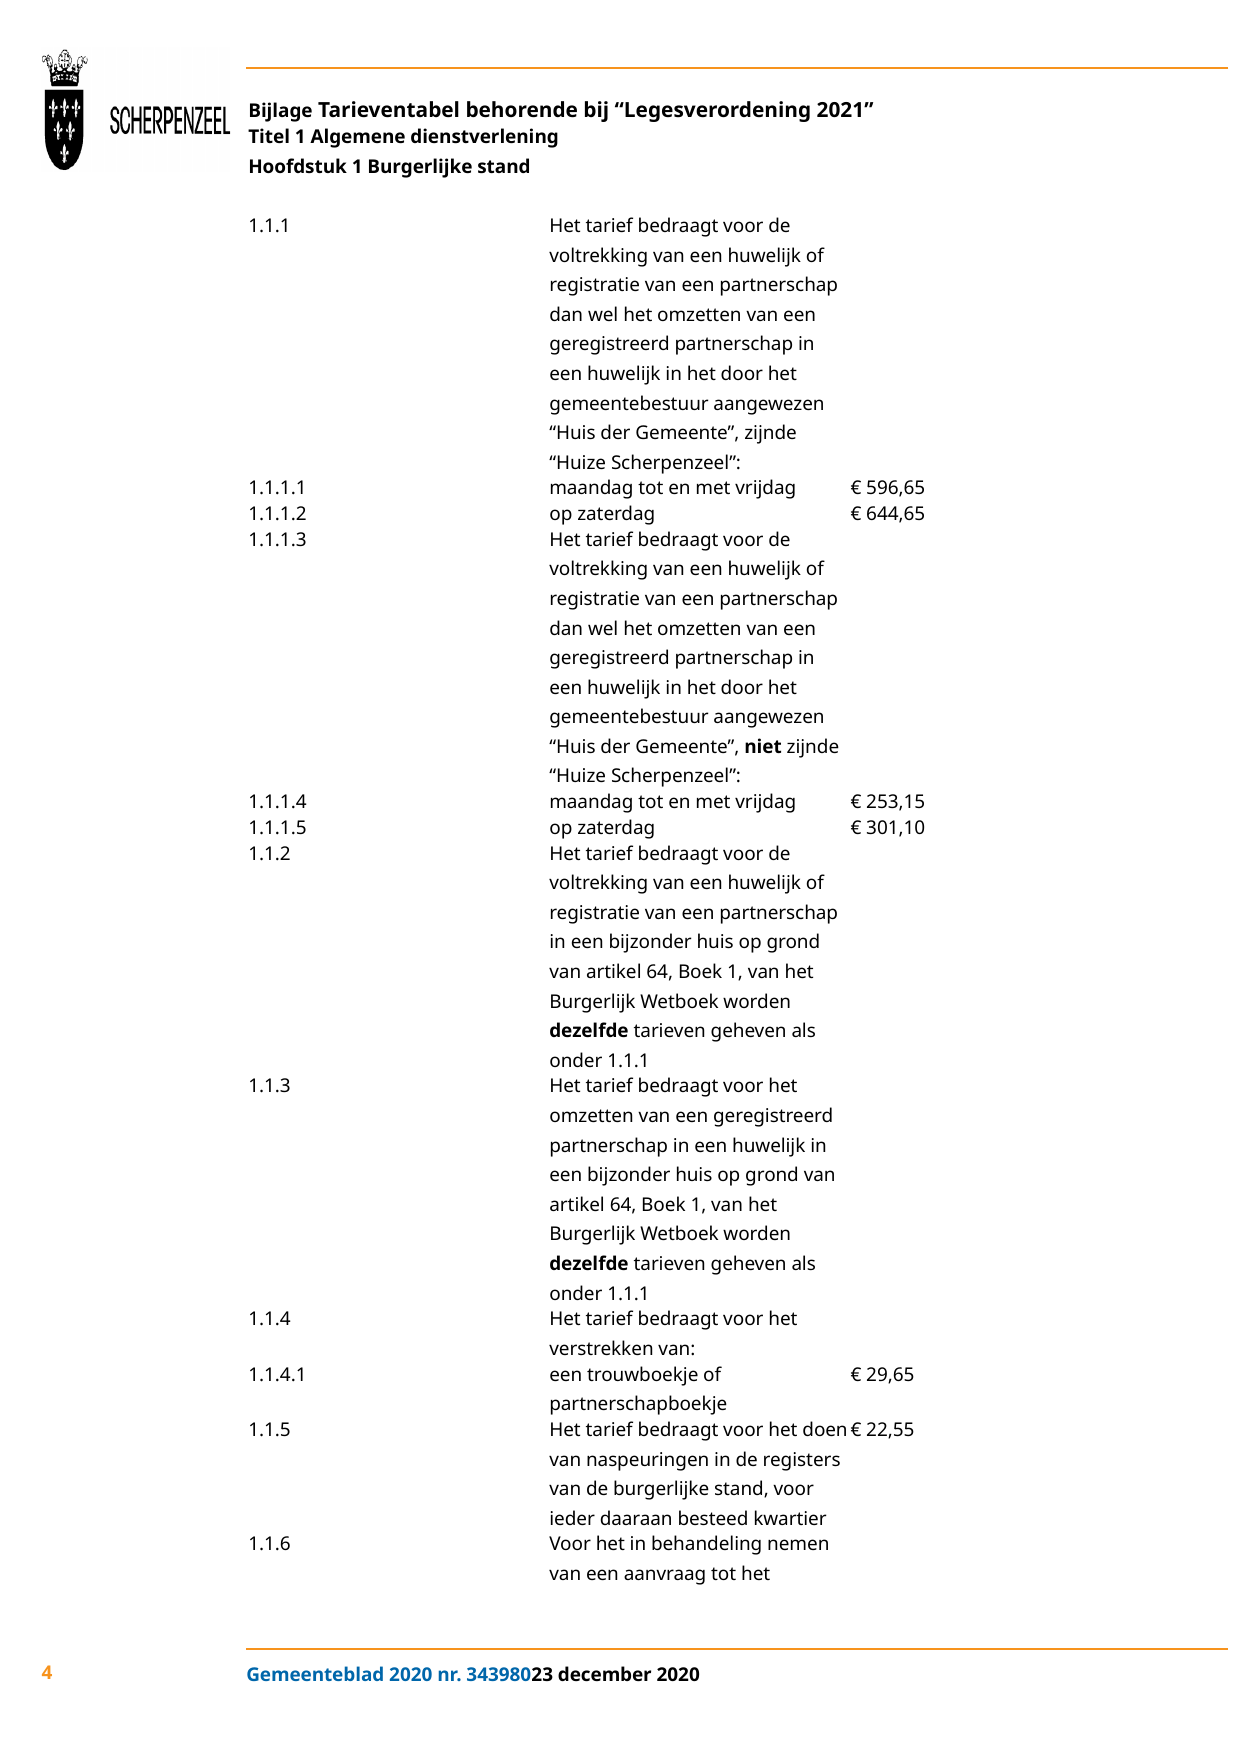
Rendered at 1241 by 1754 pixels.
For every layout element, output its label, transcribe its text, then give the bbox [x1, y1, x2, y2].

table_cell 1.1.3 [248, 1073, 549, 1306]
table_cell Voor het in behandeling nemen van een aanvraag tot het [549, 1531, 850, 1586]
table_cell 1.1.1.5 [248, 814, 549, 840]
table_cell € 253,15 [850, 789, 1152, 814]
table_cell Het tarief bedraagt voor de voltrekking van een huwelijk of registratie van een partnerschap dan wel het omzetten van een geregistreerd partnerschap in een huwelijk in het door het gemeentebestuur aangewezen “Huis der Gemeente”, niet zijnde “Huize Scherpenzeel”: [549, 526, 850, 788]
table_header Het tarief bedraagt voor de voltrekking van een huwelijk of registratie van een partnerschap dan wel het omzetten van een geregistreerd partnerschap in een huwelijk in het door het gemeentebestuur aangewezen “Huis der Gemeente”, zijnde “Huize Scherpenzeel”: [549, 212, 850, 474]
table_cell Het tarief bedraagt voor het doen van naspeuringen in de registers van de burgerlijke stand, voor ieder daaraan besteed kwartier [549, 1416, 850, 1531]
table_cell [850, 1531, 1152, 1586]
table_cell maandag tot en met vrijdag [549, 789, 850, 814]
table_cell 1.1.1.1 [248, 475, 549, 500]
table_cell 1.1.1.4 [248, 789, 549, 814]
table_cell 1.1.1.3 [248, 526, 549, 788]
table_cell [850, 1306, 1152, 1361]
picture [41, 47, 231, 172]
table_cell op zaterdag [549, 814, 850, 840]
table_cell 1.1.6 [248, 1531, 549, 1586]
table_cell € 301,10 [850, 814, 1152, 840]
table_cell € 644,65 [850, 500, 1152, 526]
table_cell 1.1.4.1 [248, 1361, 549, 1416]
table_cell maandag tot en met vrijdag [549, 475, 850, 500]
table_cell € 29,65 [850, 1361, 1152, 1416]
table_cell [850, 1073, 1152, 1306]
table_cell € 22,55 [850, 1416, 1152, 1531]
text Titel 1 Algemene dienstverlening [248, 123, 1152, 149]
table_cell Het tarief bedraagt voor de voltrekking van een huwelijk of registratie van een partnerschap in een bijzonder huis op grond van artikel 64, Boek 1, van het Burgerlijk Wetboek worden dezelfde tarieven geheven als onder 1.1.1 [549, 840, 850, 1073]
table_header [850, 212, 1152, 474]
table_cell € 596,65 [850, 475, 1152, 500]
table_cell [850, 840, 1152, 1073]
table_cell 1.1.4 [248, 1306, 549, 1361]
text Hoofdstuk 1 Burgerlijke stand [248, 153, 1152, 179]
table_cell Het tarief bedraagt voor het verstrekken van: [549, 1306, 850, 1361]
text Bijlage Tarieventabel behorende bij “Legesverordening 2021” [248, 95, 1152, 123]
table_cell 1.1.1.2 [248, 500, 549, 526]
table_cell 1.1.2 [248, 840, 549, 1073]
table_cell Het tarief bedraagt voor het omzetten van een geregistreerd partnerschap in een huwelijk in een bijzonder huis op grond van artikel 64, Boek 1, van het Burgerlijk Wetboek worden dezelfde tarieven geheven als onder 1.1.1 [549, 1073, 850, 1306]
table_cell [850, 526, 1152, 788]
table_cell 1.1.5 [248, 1416, 549, 1531]
table_cell op zaterdag [549, 500, 850, 526]
table_header 1.1.1 [248, 212, 549, 474]
table_cell een trouwboekje of partnerschapboekje [549, 1361, 850, 1416]
